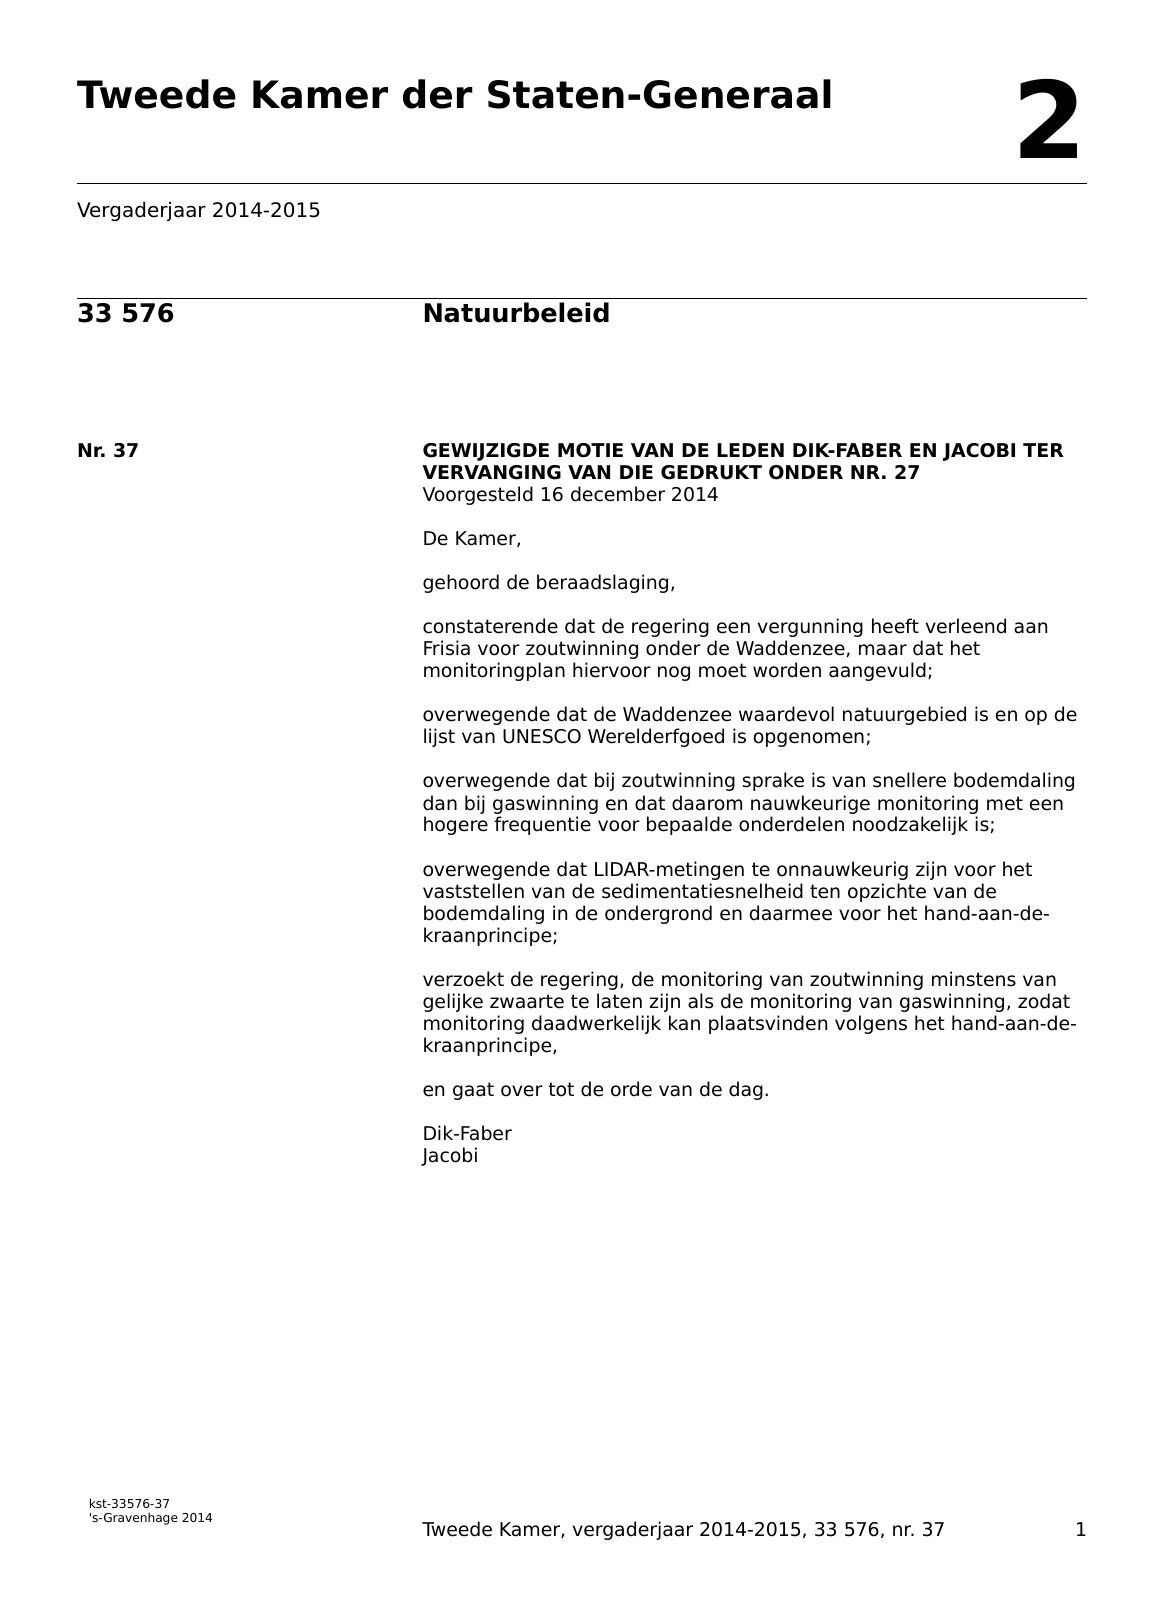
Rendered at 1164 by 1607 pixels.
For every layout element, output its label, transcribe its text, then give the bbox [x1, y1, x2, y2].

table_header Tweede Kamer der Staten-Generaal [77, 59, 886, 183]
subtitle Nr. 37 GEWIJZIGDE MOTIE VAN DE LEDEN DIK-FABER EN JACOBI TER VERVANGING VAN DIE GEDRUKT ONDER NR. 27 [77, 440, 1087, 484]
text 's-Gravenhage 2014 [88, 1511, 323, 1525]
text overwegende dat bij zoutwinning sprake is van snellere bodemdaling dan bij gaswinning en dat daarom nauwkeurige monitoring met een hogere frequentie voor bepaalde onderdelen noodzakelijk is; [422, 770, 1087, 836]
table_header 2 [886, 59, 1087, 183]
text kst-33576-37 [88, 1497, 323, 1511]
text constaterende dat de regering een vergunning heeft verleend aan Frisia voor zoutwinning onder de Waddenzee, maar dat het monitoringplan hiervoor nog moet worden aangevuld; [422, 616, 1087, 682]
table_cell Vergaderjaar 2014-2015 [77, 184, 1087, 298]
text Jacobi [422, 1145, 1087, 1167]
text Dik-Faber [422, 1123, 1087, 1145]
text Voorgesteld 16 december 2014 [422, 484, 1087, 506]
text overwegende dat LIDAR-metingen te onnauwkeurig zijn voor het vaststellen van de sedimentatiesnelheid ten opzichte van de bodemdaling in de ondergrond en daarmee voor het hand-aan-de-kraanprincipe; [422, 858, 1087, 946]
text en gaat over tot de orde van de dag. [422, 1079, 1087, 1101]
text overwegende dat de Waddenzee waardevol natuurgebied is en op de lijst van UNESCO Werelderfgoed is opgenomen; [422, 704, 1087, 748]
text verzoekt de regering, de monitoring van zoutwinning minstens van gelijke zwaarte te laten zijn als de monitoring van gaswinning, zodat monitoring daadwerkelijk kan plaatsvinden volgens het hand-aan-de-kraanprincipe, [422, 969, 1087, 1057]
text De Kamer, [422, 528, 1087, 550]
subtitle 33 576 Natuurbeleid [77, 299, 1087, 329]
text gehoord de beraadslaging, [422, 572, 1087, 594]
